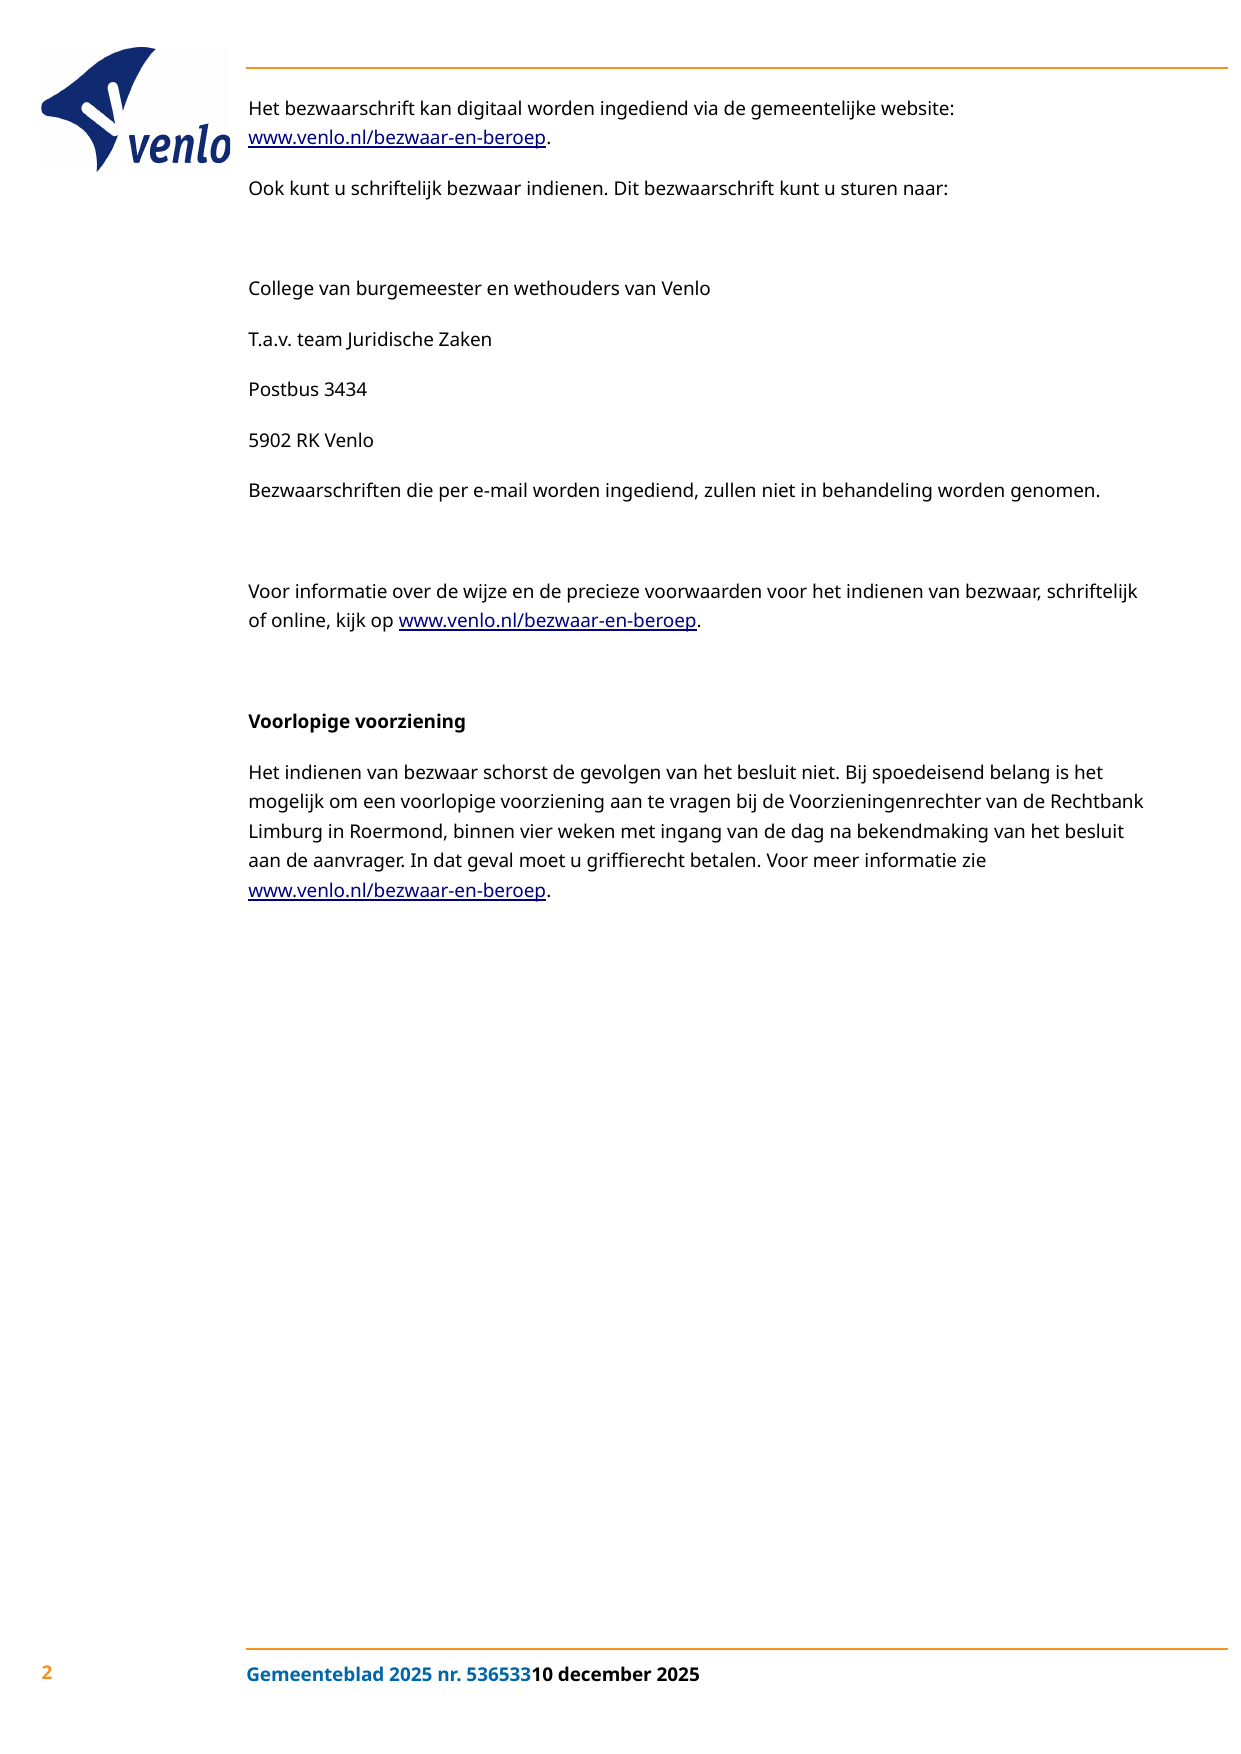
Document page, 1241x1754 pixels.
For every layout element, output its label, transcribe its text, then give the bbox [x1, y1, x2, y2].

text Het indienen van bezwaar schorst de gevolgen van het besluit niet. Bij spoedeisend belang is het mogelijk om een voorlopige voorziening aan te vragen bij de Voorzieningenrechter van de Rechtbank Limburg in Roermond, binnen vier weken met ingang van de dag na bekendmaking van het besluit aan de aanvrager. In dat geval moet u griffierecht betalen. Voor meer informatie zie www.venlo.nl/bezwaar-en-beroep. [248, 759, 1152, 903]
text Bezwaarschriften die per e-mail worden ingediend, zullen niet in behandeling worden genomen. [248, 477, 1152, 503]
text Het bezwaarschrift kan digitaal worden ingediend via de gemeentelijke website: www.venlo.nl/bezwaar-en-beroep. [248, 95, 1152, 150]
text T.a.v. team Juridische Zaken [248, 326, 1152, 352]
text 5902 RK Venlo [248, 427, 1152, 453]
text Voor informatie over de wijze en de precieze voorwaarden voor het indienen van bezwaar, schriftelijk of online, kijk op www.venlo.nl/bezwaar-en-beroep. [248, 578, 1152, 633]
picture [41, 47, 231, 172]
text Ook kunt u schriftelijk bezwaar indienen. Dit bezwaarschrift kunt u sturen naar: [248, 175, 1152, 201]
text Postbus 3434 [248, 376, 1152, 402]
text Voorlopige voorziening [248, 708, 1152, 734]
text College van burgemeester en wethouders van Venlo [248, 276, 1152, 301]
